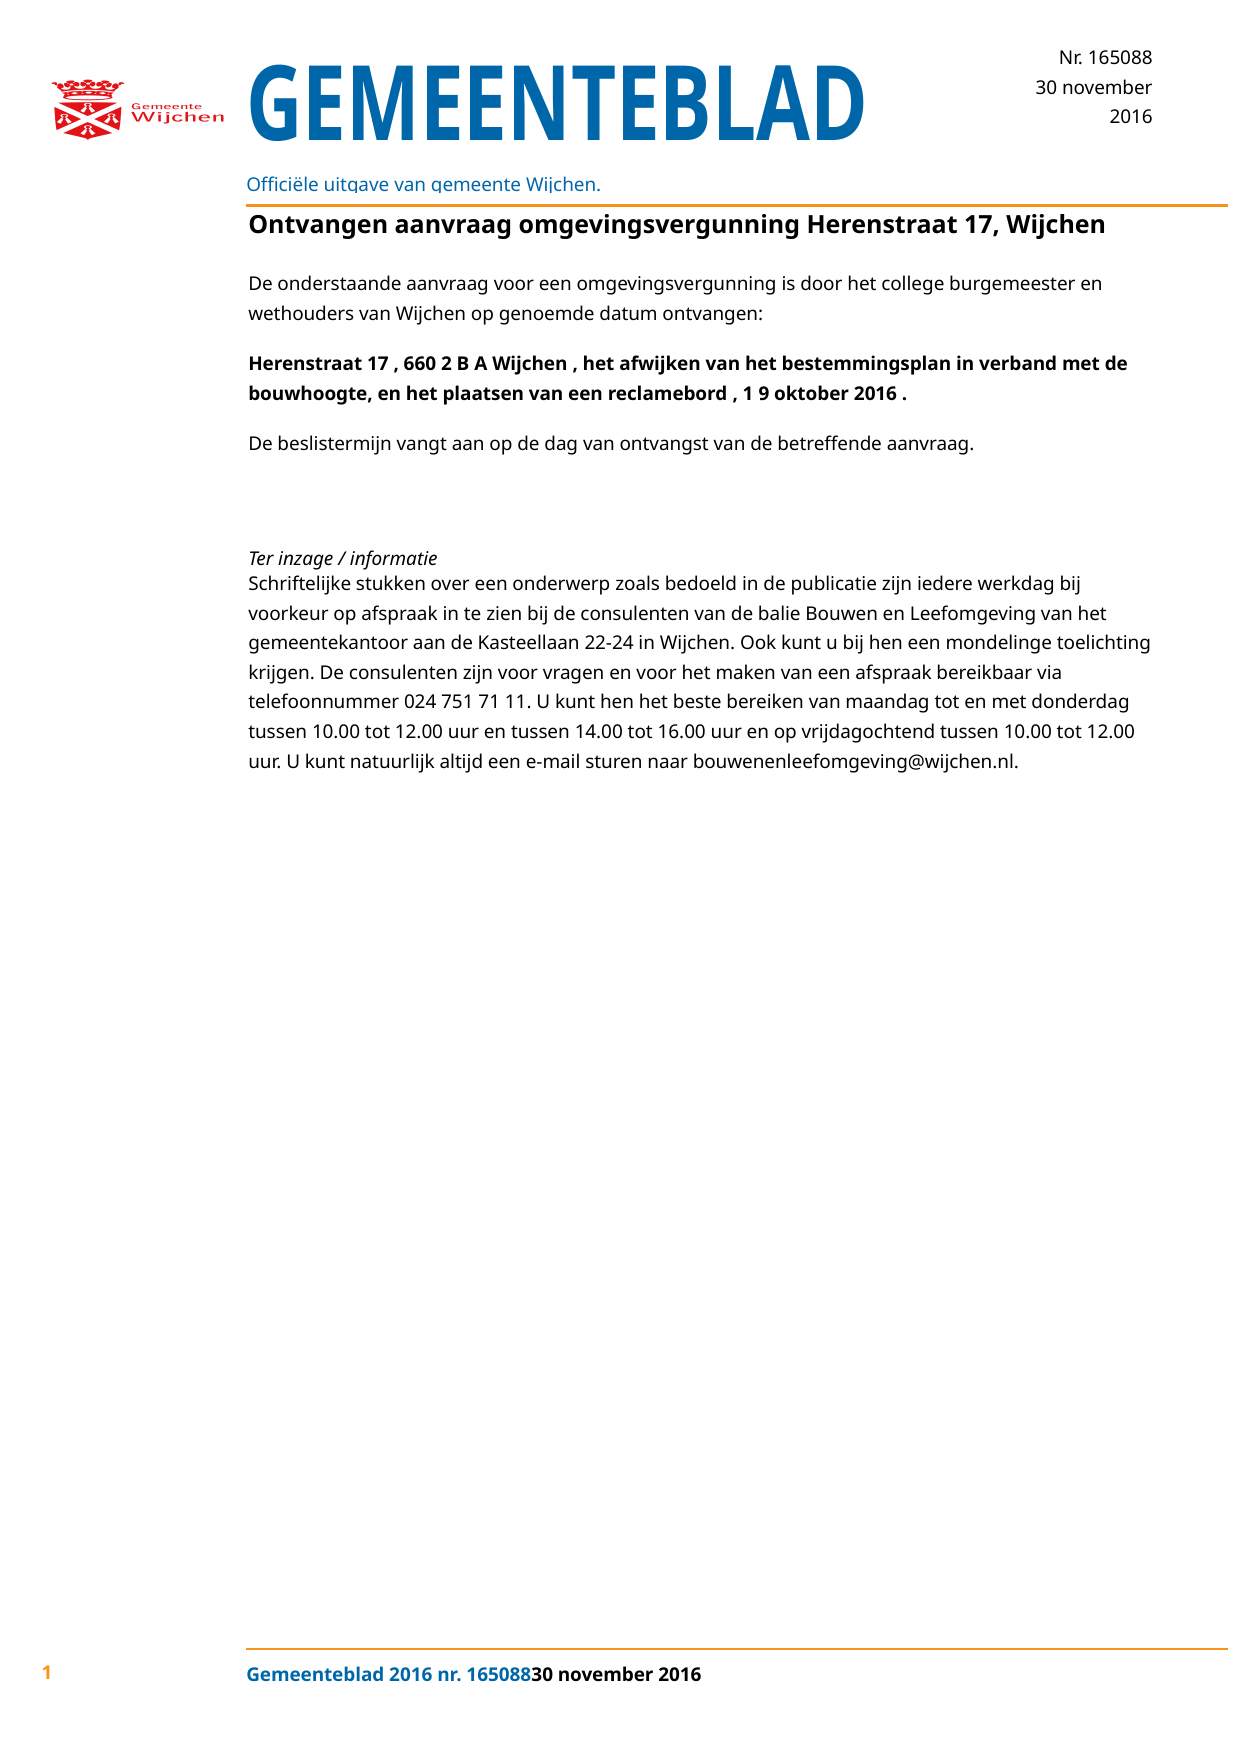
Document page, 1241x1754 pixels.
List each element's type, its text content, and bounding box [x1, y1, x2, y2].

text Ontvangen aanvraag omgevingsvergunning Herenstraat 17, Wijchen [248, 207, 1152, 241]
text Herenstraat 17 , 660 2 B A Wijchen , het afwijken van het bestemmingsplan in verband met de bouwhoogte, en het plaatsen van een reclamebord , 1 9 oktober 2016 . [248, 350, 1152, 406]
picture [41, 47, 231, 172]
text De beslistermijn vangt aan op de dag van ontvangst van de betreffende aanvraag. [248, 430, 1152, 456]
text Ter inzage / informatie [248, 545, 1152, 570]
text De onderstaande aanvraag voor een omgevingsvergunning is door het college burgemeester en wethouders van Wijchen op genoemde datum ontvangen: [248, 270, 1152, 326]
text Schriftelijke stukken over een onderwerp zoals bedoeld in de publicatie zijn iedere werkdag bij voorkeur op afspraak in te zien bij de consulenten van de balie Bouwen en Leefomgeving van het gemeentekantoor aan de Kasteellaan 22-24 in Wijchen. Ook kunt u bij hen een mondelinge toelichting krijgen. De consulenten zijn voor vragen en voor het maken van een afspraak bereikbaar via telefoonnummer 024 751 71 11. U kunt hen het beste bereiken van maandag tot en met donderdag tussen 10.00 tot 12.00 uur en tussen 14.00 tot 16.00 uur en op vrijdagochtend tussen 10.00 tot 12.00 uur. U kunt natuurlijk altijd een e-mail sturen naar bouwenenleefomgeving@wijchen.nl. [248, 570, 1152, 774]
